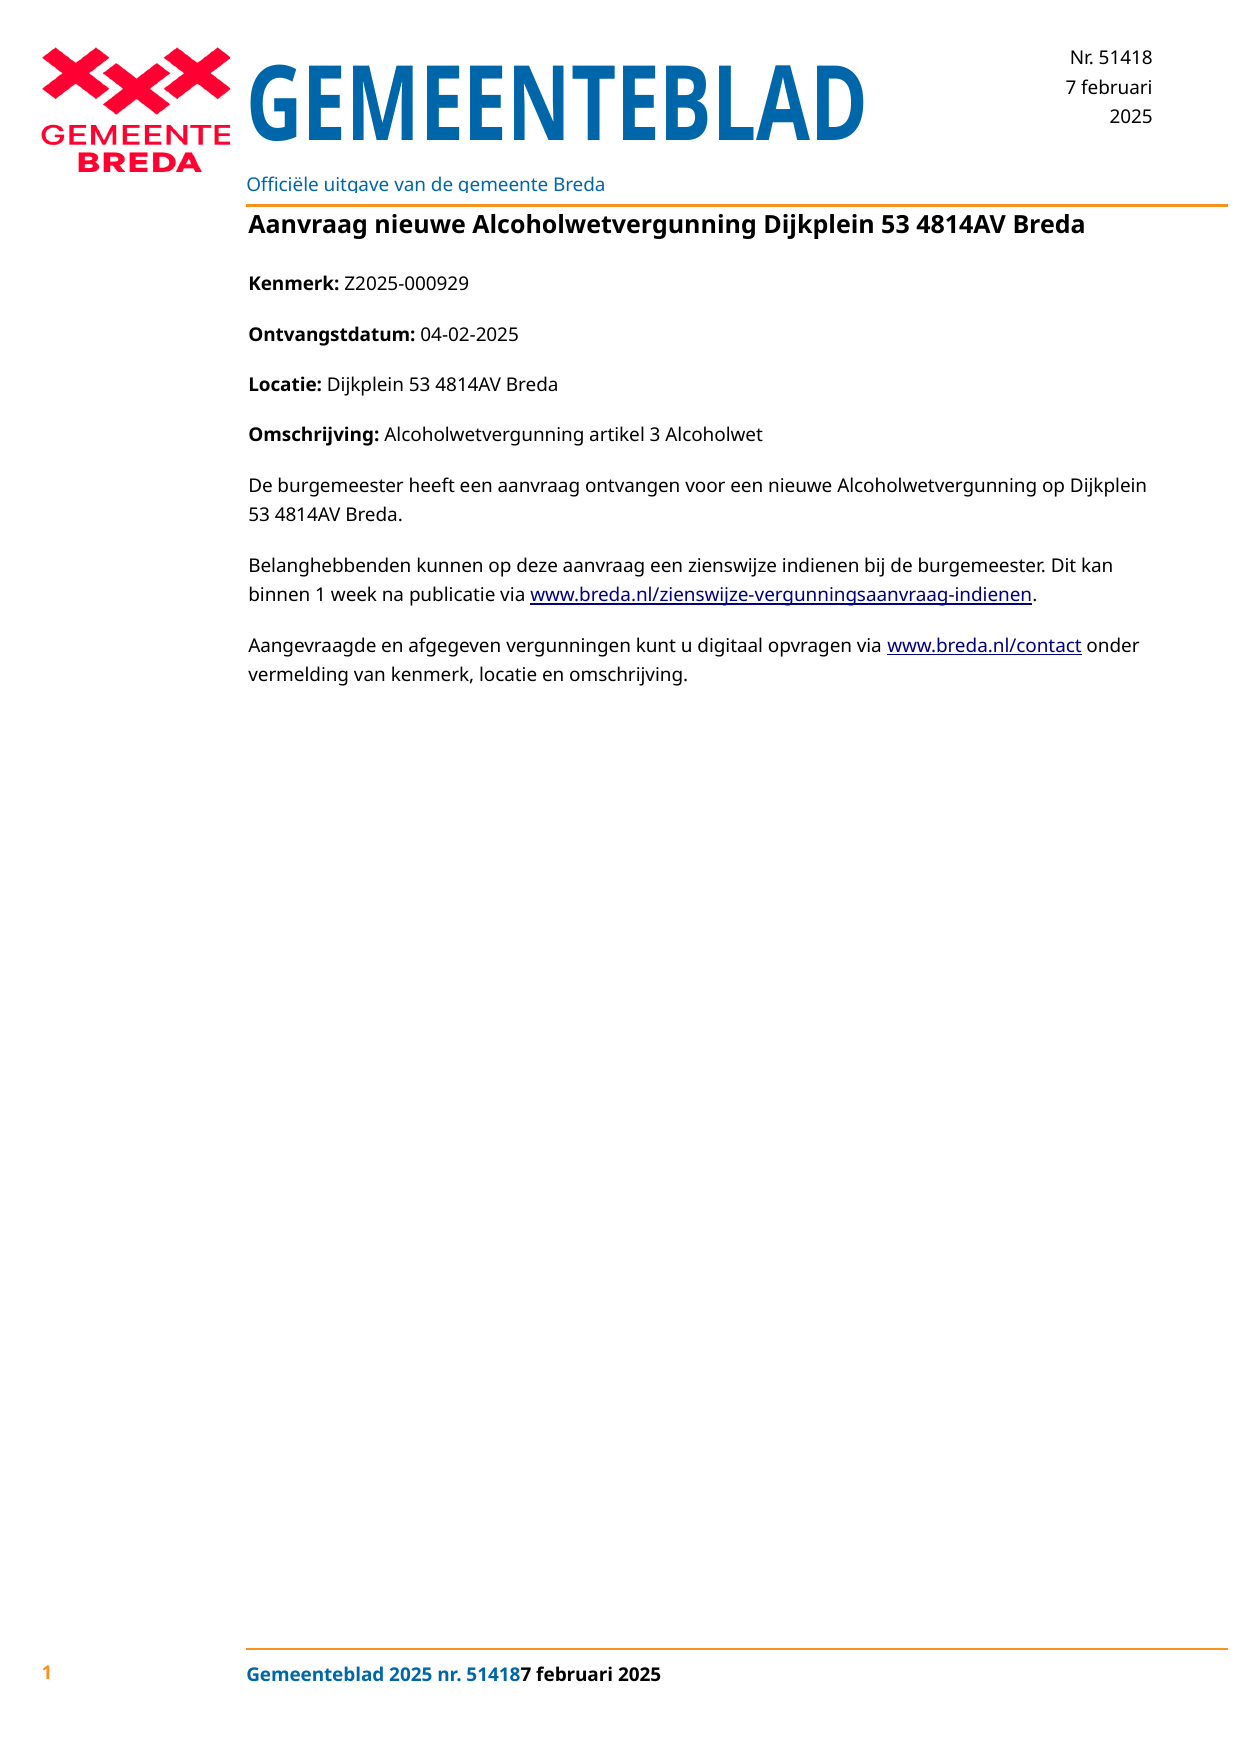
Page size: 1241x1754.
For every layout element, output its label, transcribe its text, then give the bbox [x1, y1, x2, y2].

text Belanghebbenden kunnen op deze aanvraag een zienswijze indienen bij de burgemeester. Dit kan binnen 1 week na publicatie via www.breda.nl/zienswijze-vergunningsaanvraag-indienen. [248, 552, 1152, 607]
text Aangevraagde en afgegeven vergunningen kunt u digitaal opvragen via www.breda.nl/contact onder vermelding van kenmerk, locatie en omschrijving. [248, 632, 1152, 687]
text Kenmerk: Z2025-000929 [248, 270, 1152, 296]
text Omschrijving: Alcoholwetvergunning artikel 3 Alcoholwet [248, 422, 1152, 447]
text Ontvangstdatum: 04-02-2025 [248, 321, 1152, 346]
text De burgemeester heeft een aanvraag ontvangen voor een nieuwe Alcoholwetvergunning op Dijkplein 53 4814AV Breda. [248, 472, 1152, 527]
text Locatie: Dijkplein 53 4814AV Breda [248, 371, 1152, 397]
text Aanvraag nieuwe Alcoholwetvergunning Dijkplein 53 4814AV Breda [248, 207, 1152, 241]
picture [41, 47, 231, 172]
